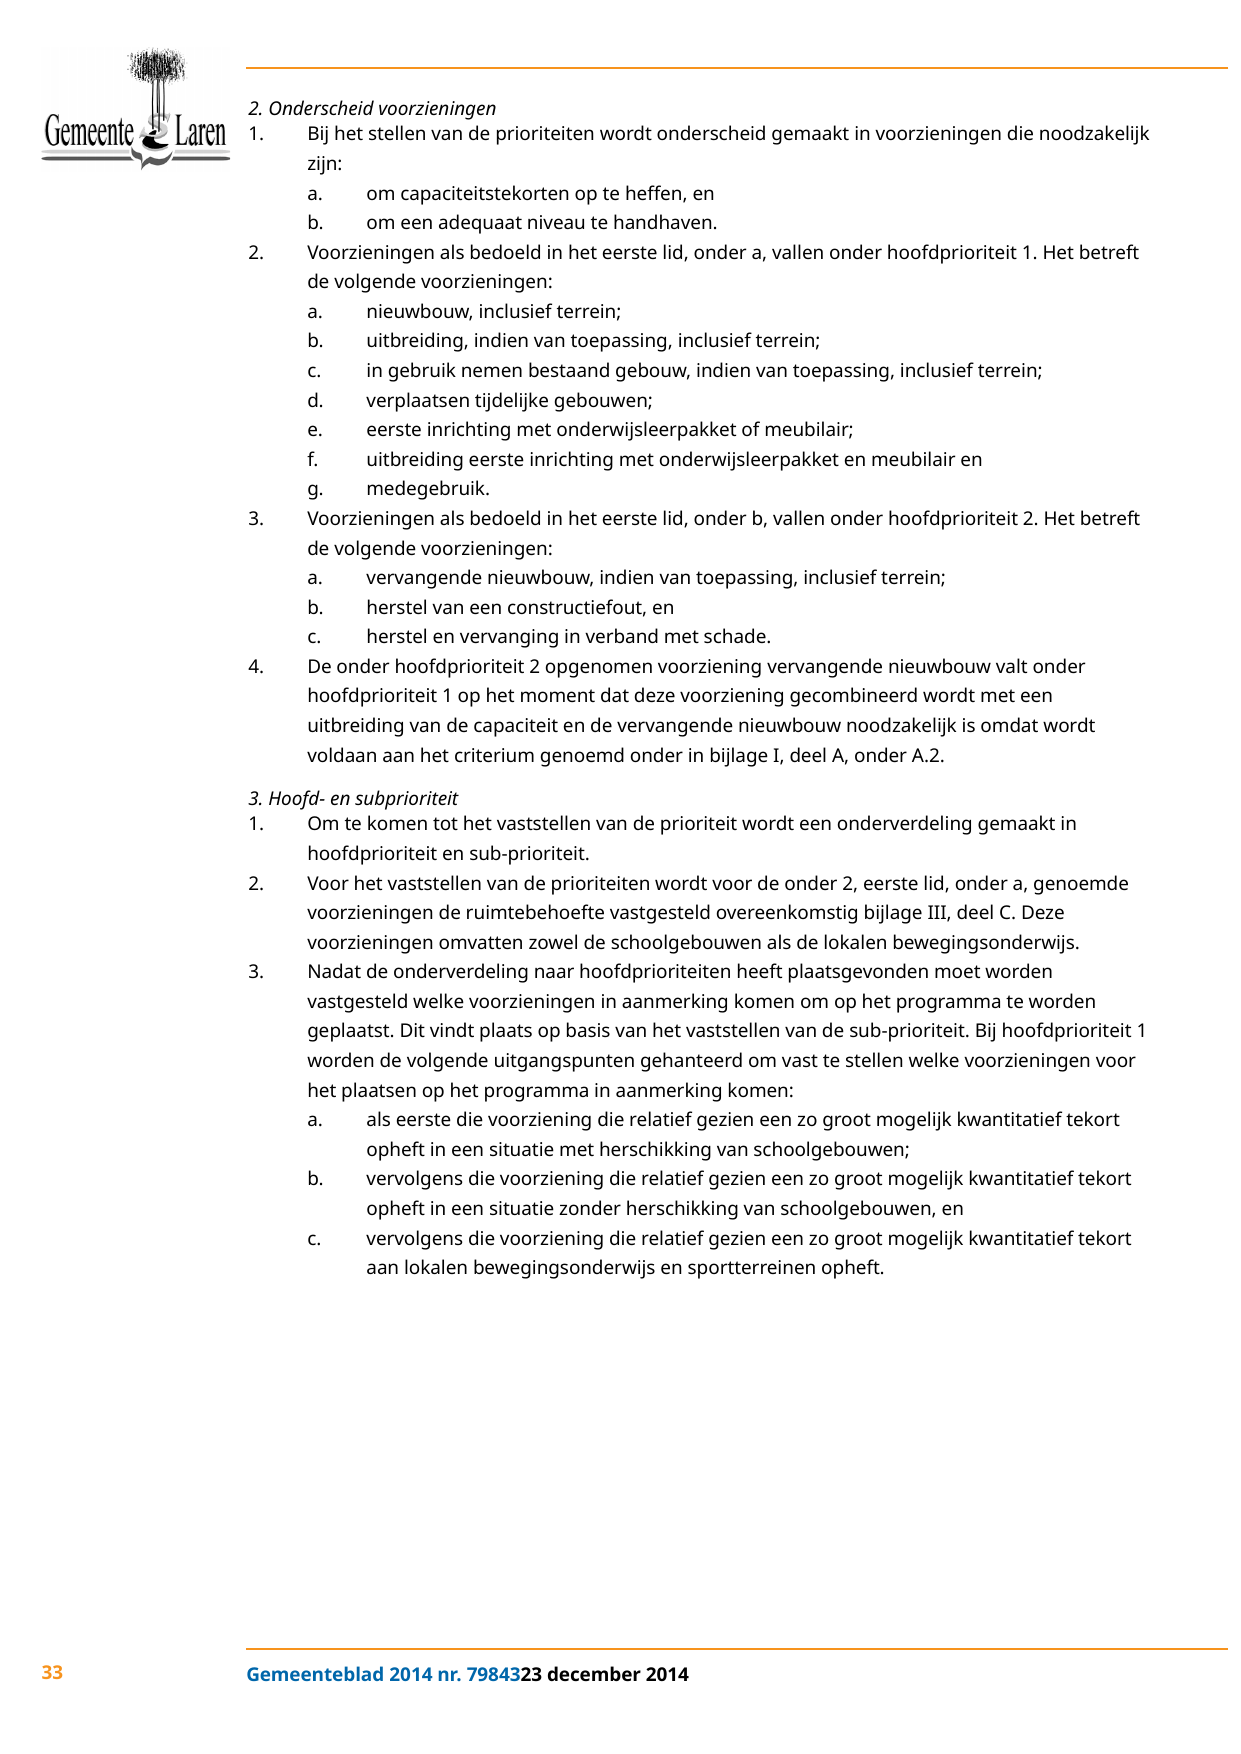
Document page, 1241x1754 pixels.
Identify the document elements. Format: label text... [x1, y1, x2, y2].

list eerste inrichting met onderwijsleerpakket of meubilair; [307, 416, 1152, 442]
list nieuwbouw, inclusief terrein; [307, 298, 1152, 324]
list De onder hoofdprioriteit 2 opgenomen voorziening vervangende nieuwbouw valt onder hoofdprioriteit 1 op het moment dat deze voorziening gecombineerd wordt met een uitbreiding van de capaciteit en de vervangende nieuwbouw noodzakelijk is omdat wordt voldaan aan het criterium genoemd onder in bijlage I, deel A, onder A.2. [248, 653, 1152, 767]
list als eerste die voorziening die relatief gezien een zo groot mogelijk kwantitatief tekort opheft in een situatie met herschikking van schoolgebouwen; [307, 1106, 1152, 1162]
picture [41, 47, 231, 172]
list Om te komen tot het vaststellen van de prioriteit wordt een onderverdeling gemaakt in hoofdprioriteit en sub-prioriteit. [248, 811, 1152, 866]
list om capaciteitstekorten op te heffen, en [307, 180, 1152, 205]
list vervolgens die voorziening die relatief gezien een zo groot mogelijk kwantitatief tekort aan lokalen bewegingsonderwijs en sportterreinen opheft. [307, 1225, 1152, 1280]
list vervolgens die voorziening die relatief gezien een zo groot mogelijk kwantitatief tekort opheft in een situatie zonder herschikking van schoolgebouwen, en [307, 1166, 1152, 1221]
list Voorzieningen als bedoeld in het eerste lid, onder b, vallen onder hoofdprioriteit 2. Het betreft de volgende voorzieningen: [248, 505, 1152, 560]
list vervangende nieuwbouw, indien van toepassing, inclusief terrein; [307, 564, 1152, 590]
list verplaatsen tijdelijke gebouwen; [307, 387, 1152, 412]
list herstel en vervanging in verband met schade. [307, 623, 1152, 649]
list uitbreiding, indien van toepassing, inclusief terrein; [307, 328, 1152, 353]
list in gebruik nemen bestaand gebouw, indien van toepassing, inclusief terrein; [307, 357, 1152, 383]
list Nadat de onderverdeling naar hoofdprioriteiten heeft plaatsgevonden moet worden vastgesteld welke voorzieningen in aanmerking komen om op het programma te worden geplaatst. Dit vindt plaats op basis van het vaststellen van de sub-prioriteit. Bij hoofdprioriteit 1 worden de volgende uitgangspunten gehanteerd om vast te stellen welke voorzieningen voor het plaatsen op het programma in aanmerking komen: [248, 958, 1152, 1103]
list uitbreiding eerste inrichting met onderwijsleerpakket en meubilair en [307, 446, 1152, 472]
list herstel van een constructiefout, en [307, 594, 1152, 619]
list om een adequaat niveau te handhaven. [307, 209, 1152, 235]
list medegebruik. [307, 476, 1152, 501]
list Bij het stellen van de prioriteiten wordt onderscheid gemaakt in voorzieningen die noodzakelijk zijn: [248, 121, 1152, 176]
list Voorzieningen als bedoeld in het eerste lid, onder a, vallen onder hoofdprioriteit 1. Het betreft de volgende voorzieningen: [248, 239, 1152, 294]
text 3. Hoofd- en subprioriteit [248, 785, 1152, 811]
list Voor het vaststellen van de prioriteiten wordt voor de onder 2, eerste lid, onder a, genoemde voorzieningen de ruimtebehoefte vastgesteld overeenkomstig bijlage III, deel C. Deze voorzieningen omvatten zowel de schoolgebouwen als de lokalen bewegingsonderwijs. [248, 870, 1152, 955]
text 2. Onderscheid voorzieningen [248, 95, 1152, 121]
